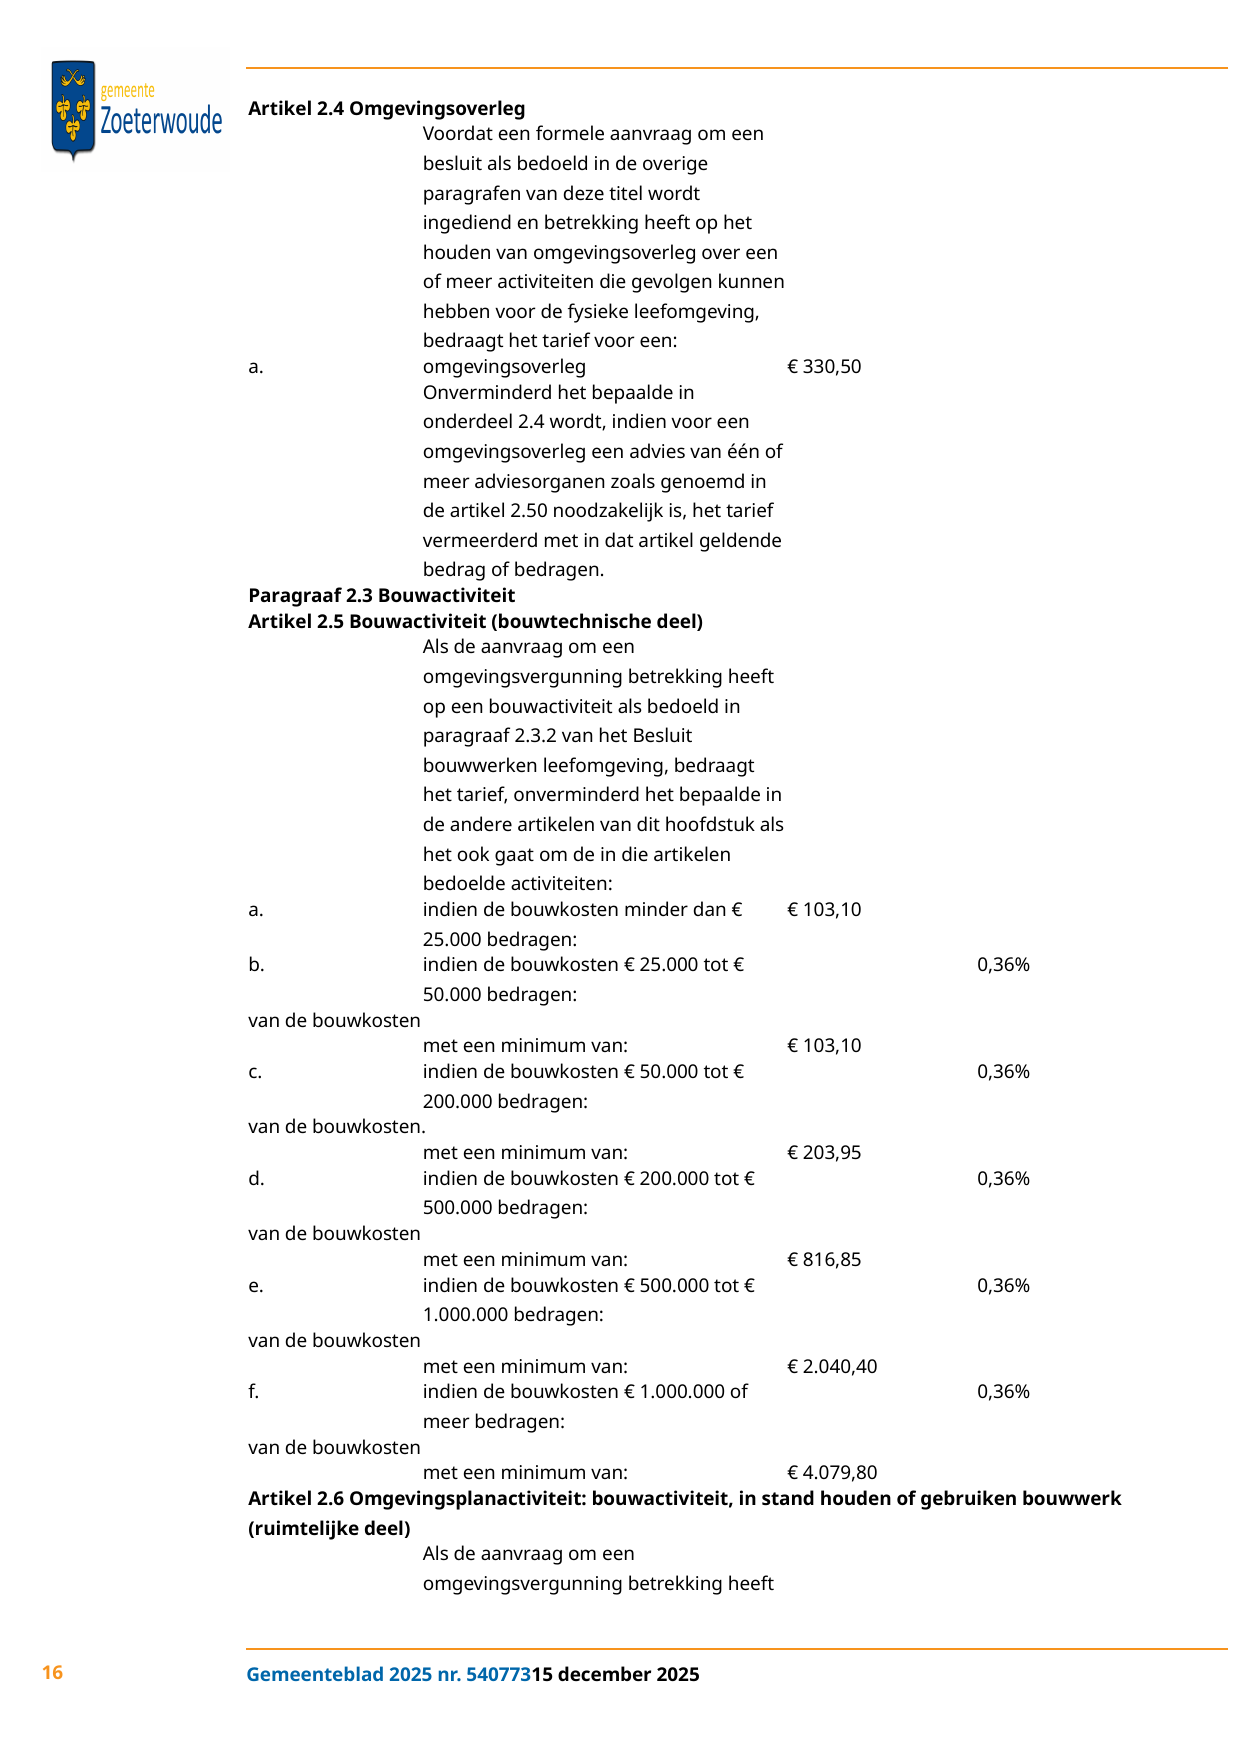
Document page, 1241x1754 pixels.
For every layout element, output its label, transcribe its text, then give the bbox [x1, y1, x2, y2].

table_cell Als de aanvraag om een omgevingsvergunning betrekking heeft [423, 1541, 787, 1596]
table_cell [248, 121, 423, 353]
table_cell [977, 1353, 1152, 1378]
table_cell van de bouwkosten [248, 1434, 1152, 1459]
table_cell [787, 1058, 977, 1113]
table_cell [977, 1460, 1152, 1485]
table_cell [977, 634, 1152, 896]
table_cell [787, 1272, 977, 1327]
table_cell [787, 951, 977, 1007]
table_cell Paragraaf 2.3 Bouwactiviteit [248, 582, 1152, 608]
table_cell van de bouwkosten [248, 1327, 1152, 1353]
table_cell d. [248, 1165, 423, 1220]
table_cell [248, 1246, 423, 1272]
table_cell 0,36% [977, 1272, 1152, 1327]
picture [41, 47, 231, 172]
table_cell Onverminderd het bepaalde in onderdeel 2.4 wordt, indien voor een omgevingsoverleg een advies van één of meer adviesorganen zoals genoemd in de artikel 2.50 noodzakelijk is, het tarief vermeerderd met in dat artikel geldende bedrag of bedragen. [423, 379, 787, 582]
table_cell [248, 379, 423, 582]
table_cell € 4.079,80 [787, 1460, 977, 1485]
table_cell € 103,10 [787, 1033, 977, 1058]
table_cell indien de bouwkosten € 200.000 tot € 500.000 bedragen: [423, 1165, 787, 1220]
table_cell € 816,85 [787, 1246, 977, 1272]
table_cell [248, 1541, 423, 1596]
table_cell indien de bouwkosten minder dan € 25.000 bedragen: [423, 896, 787, 951]
table_cell [248, 1353, 423, 1378]
table_cell Voordat een formele aanvraag om een besluit als bedoeld in de overige paragrafen van deze titel wordt ingediend en betrekking heeft op het houden van omgevingsoverleg over een of meer activiteiten die gevolgen kunnen hebben voor de fysieke leefomgeving, bedraagt het tarief voor een: [423, 121, 787, 353]
table_cell [248, 634, 423, 896]
table_cell c. [248, 1058, 423, 1113]
table_cell € 103,10 [787, 896, 977, 951]
table_cell met een minimum van: [423, 1139, 787, 1165]
table_cell [787, 634, 977, 896]
table_cell met een minimum van: [423, 1033, 787, 1058]
table_cell Artikel 2.5 Bouwactiviteit (bouwtechnische deel) [248, 608, 1152, 634]
table_cell [787, 121, 977, 353]
table_cell 0,36% [977, 1165, 1152, 1220]
table_cell f. [248, 1379, 423, 1434]
table_cell met een minimum van: [423, 1353, 787, 1378]
table_cell [787, 379, 977, 582]
table_cell van de bouwkosten [248, 1007, 1152, 1032]
table_cell [248, 1139, 423, 1165]
table_cell 0,36% [977, 1058, 1152, 1113]
table_cell van de bouwkosten. [248, 1114, 1152, 1139]
table_cell a. [248, 896, 423, 951]
table_cell [977, 1246, 1152, 1272]
table_cell [248, 1033, 423, 1058]
table_cell indien de bouwkosten € 500.000 tot € 1.000.000 bedragen: [423, 1272, 787, 1327]
table_cell indien de bouwkosten € 50.000 tot € 200.000 bedragen: [423, 1058, 787, 1113]
table_cell omgevingsoverleg [423, 353, 787, 379]
table_cell [977, 379, 1152, 582]
table_cell Als de aanvraag om een omgevingsvergunning betrekking heeft op een bouwactiviteit als bedoeld in paragraaf 2.3.2 van het Besluit bouwwerken leefomgeving, bedraagt het tarief, onverminderd het bepaalde in de andere artikelen van dit hoofdstuk als het ook gaat om de in die artikelen bedoelde activiteiten: [423, 634, 787, 896]
table_cell [977, 896, 1152, 951]
table_cell b. [248, 951, 423, 1007]
table_cell [248, 1460, 423, 1485]
table_cell met een minimum van: [423, 1246, 787, 1272]
table_cell indien de bouwkosten € 25.000 tot € 50.000 bedragen: [423, 951, 787, 1007]
table_cell [977, 1139, 1152, 1165]
table_cell [977, 121, 1152, 353]
table_cell [977, 1541, 1152, 1596]
table_cell € 330,50 [787, 353, 977, 379]
table_cell 0,36% [977, 1379, 1152, 1434]
table_cell met een minimum van: [423, 1460, 787, 1485]
table_cell van de bouwkosten [248, 1220, 1152, 1246]
table_cell indien de bouwkosten € 1.000.000 of meer bedragen: [423, 1379, 787, 1434]
table_cell e. [248, 1272, 423, 1327]
table_cell [787, 1165, 977, 1220]
table_cell € 203,95 [787, 1139, 977, 1165]
table_cell Artikel 2.6 Omgevingsplanactiviteit: bouwactiviteit, in stand houden of gebruiken bouwwerk (ruimtelijke deel) [248, 1485, 1152, 1541]
table_cell [787, 1379, 977, 1434]
table_cell [977, 1033, 1152, 1058]
table_cell [787, 1541, 977, 1596]
table_cell 0,36% [977, 951, 1152, 1007]
table_cell Artikel 2.4 Omgevingsoverleg [248, 95, 1152, 121]
table_cell € 2.040,40 [787, 1353, 977, 1378]
table_cell [977, 353, 1152, 379]
table_cell a. [248, 353, 423, 379]
